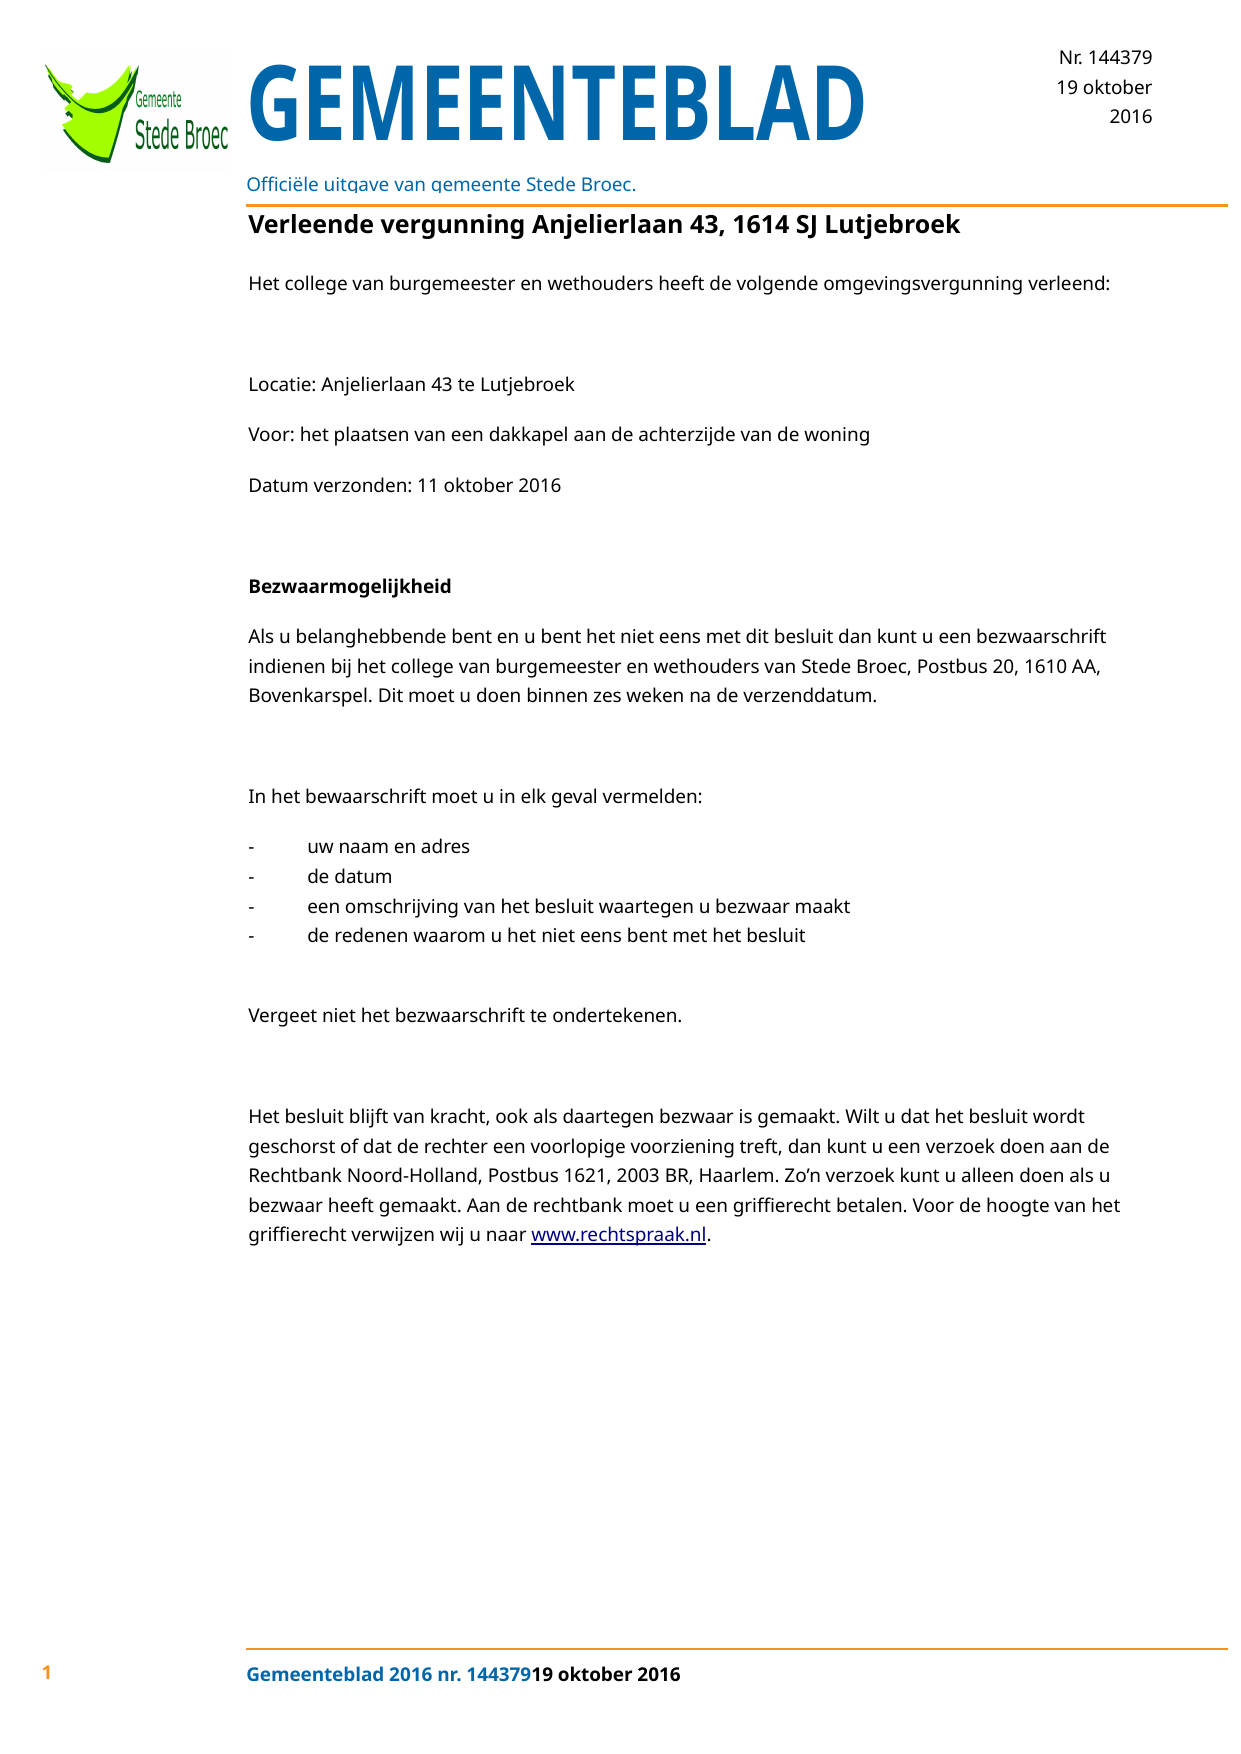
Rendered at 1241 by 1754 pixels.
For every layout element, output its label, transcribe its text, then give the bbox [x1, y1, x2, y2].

text Vergeet niet het bezwaarschrift te ondertekenen. [248, 1002, 1152, 1028]
text In het bewaarschrift moet u in elk geval vermelden: [248, 783, 1152, 809]
list uw naam en adres [248, 834, 1152, 859]
list de datum [248, 863, 1152, 889]
picture [41, 47, 231, 172]
text Bezwaarmogelijkheid [248, 573, 1152, 598]
list een omschrijving van het besluit waartegen u bezwaar maakt [248, 893, 1152, 918]
text Verleende vergunning Anjelierlaan 43, 1614 SJ Lutjebroek [248, 207, 1152, 241]
list de redenen waarom u het niet eens bent met het besluit [248, 922, 1152, 948]
text Datum verzonden: 11 oktober 2016 [248, 472, 1152, 498]
text Het besluit blijft van kracht, ook als daartegen bezwaar is gemaakt. Wilt u dat het besluit wordt geschorst of dat de rechter een voorlopige voorziening treft, dan kunt u een verzoek doen aan de Rechtbank Noord-Holland, Postbus 1621, 2003 BR, Haarlem. Zo’n verzoek kunt u alleen doen als u bezwaar heeft gemaakt. Aan de rechtbank moet u een griffierecht betalen. Voor de hoogte van het griffierecht verwijzen wij u naar www.rechtspraak.nl. [248, 1103, 1152, 1247]
text Als u belanghebbende bent en u bent het niet eens met dit besluit dan kunt u een bezwaarschrift indienen bij het college van burgemeester en wethouders van Stede Broec, Postbus 20, 1610 AA, Bovenkarspel. Dit moet u doen binnen zes weken na de verzenddatum. [248, 623, 1152, 708]
text Voor: het plaatsen van een dakkapel aan de achterzijde van de woning [248, 422, 1152, 447]
text Locatie: Anjelierlaan 43 te Lutjebroek [248, 371, 1152, 397]
text Het college van burgemeester en wethouders heeft de volgende omgevingsvergunning verleend: [248, 270, 1152, 296]
